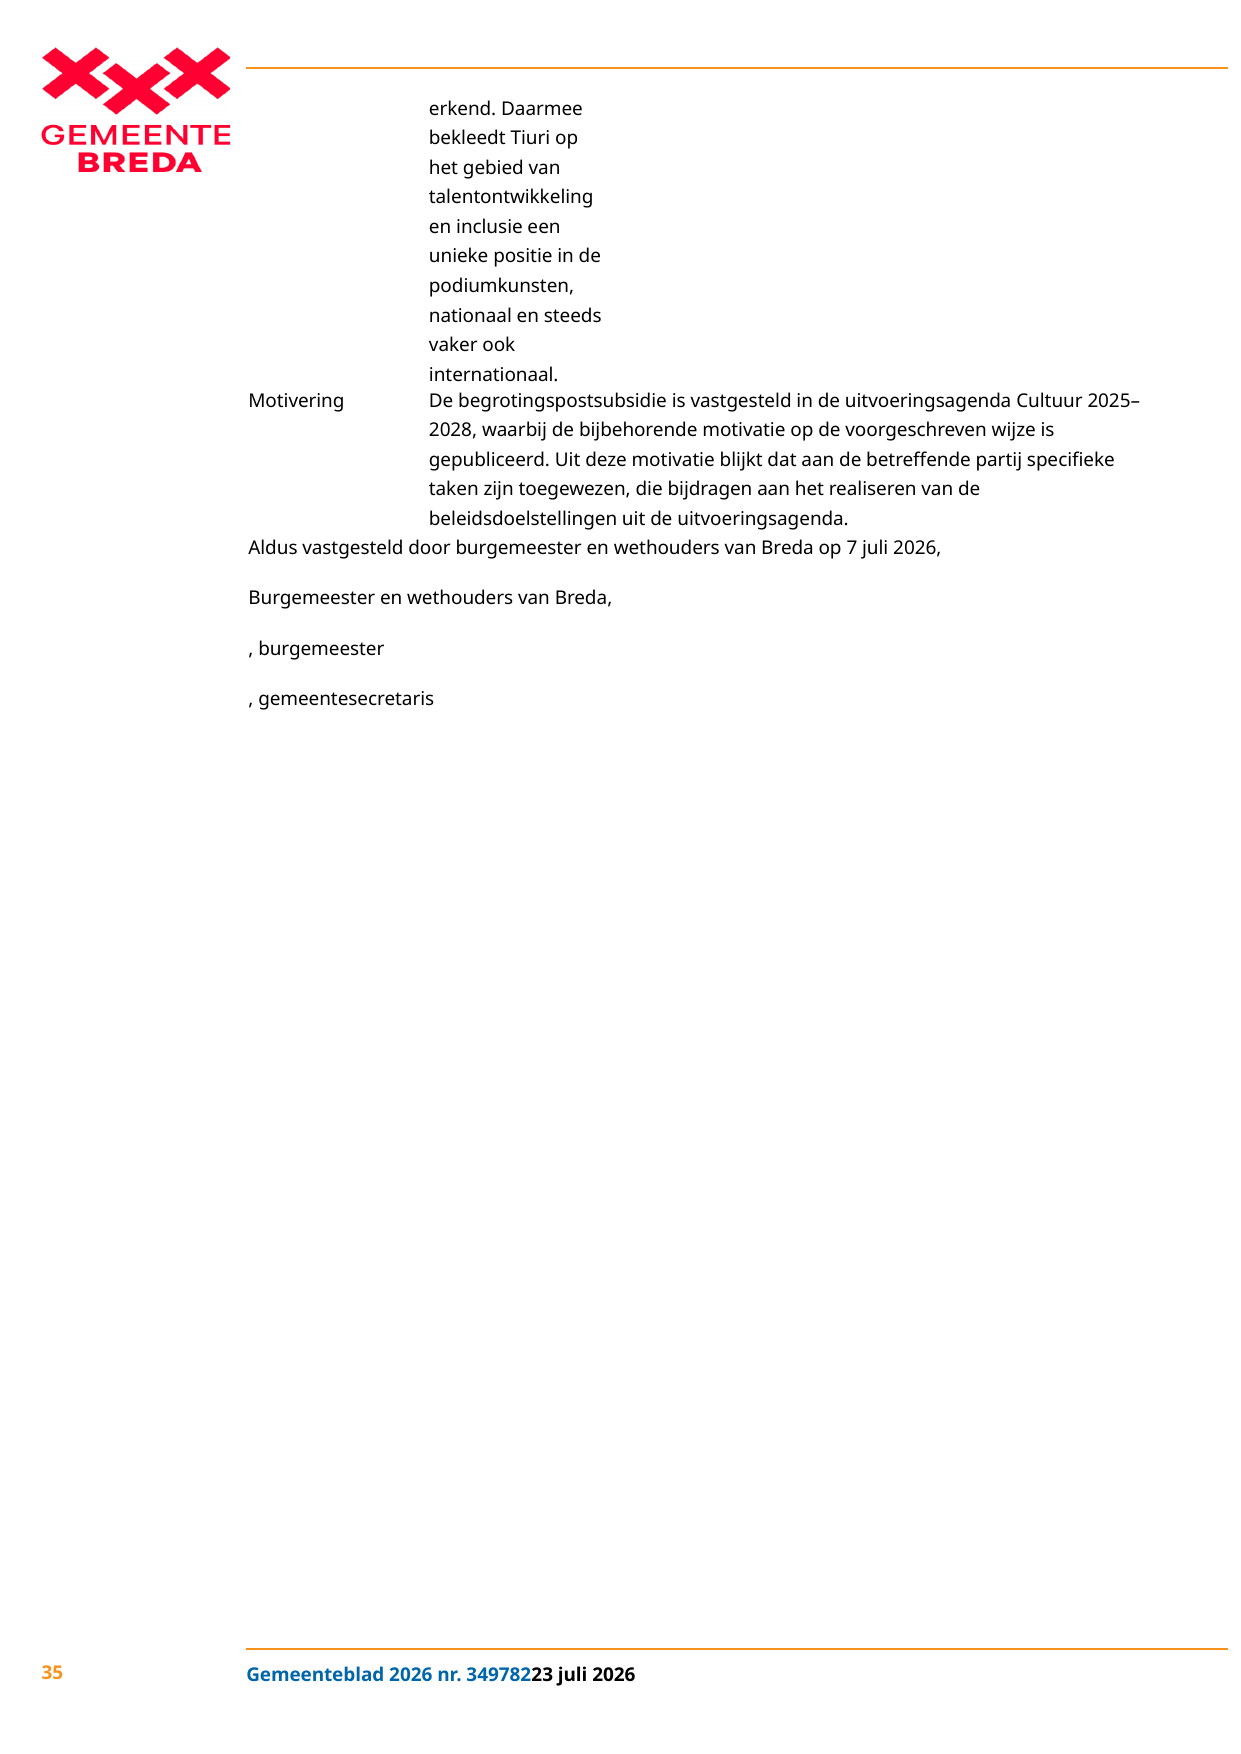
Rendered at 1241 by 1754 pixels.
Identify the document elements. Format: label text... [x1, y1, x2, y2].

table_cell Motivering [248, 387, 429, 531]
text , gemeentesecretaris [248, 685, 1152, 711]
table_cell erkend. Daarmee bekleedt Tiuri op het gebied van talentontwikkeling en inclusie een unieke positie in de podiumkunsten, nationaal en steeds vaker ook internationaal. [429, 95, 609, 387]
picture [41, 47, 231, 172]
table_cell De begrotingspostsubsidie is vastgesteld in de uitvoeringsagenda Cultuur 2025–2028, waarbij de bijbehorende motivatie op de voorgeschreven wijze is gepubliceerd. Uit deze motivatie blijkt dat aan de betreffende partij specifieke taken zijn toegewezen, die bijdragen aan het realiseren van de beleidsdoelstellingen uit de uitvoeringsagenda. [429, 387, 1152, 531]
text Aldus vastgesteld door burgemeester en wethouders van Breda op 7 juli 2026, [248, 534, 1152, 560]
table_cell [609, 95, 790, 387]
table_cell [790, 95, 1152, 387]
text Burgemeester en wethouders van Breda, [248, 584, 1152, 610]
table_cell [248, 95, 429, 387]
text , burgemeester [248, 635, 1152, 661]
